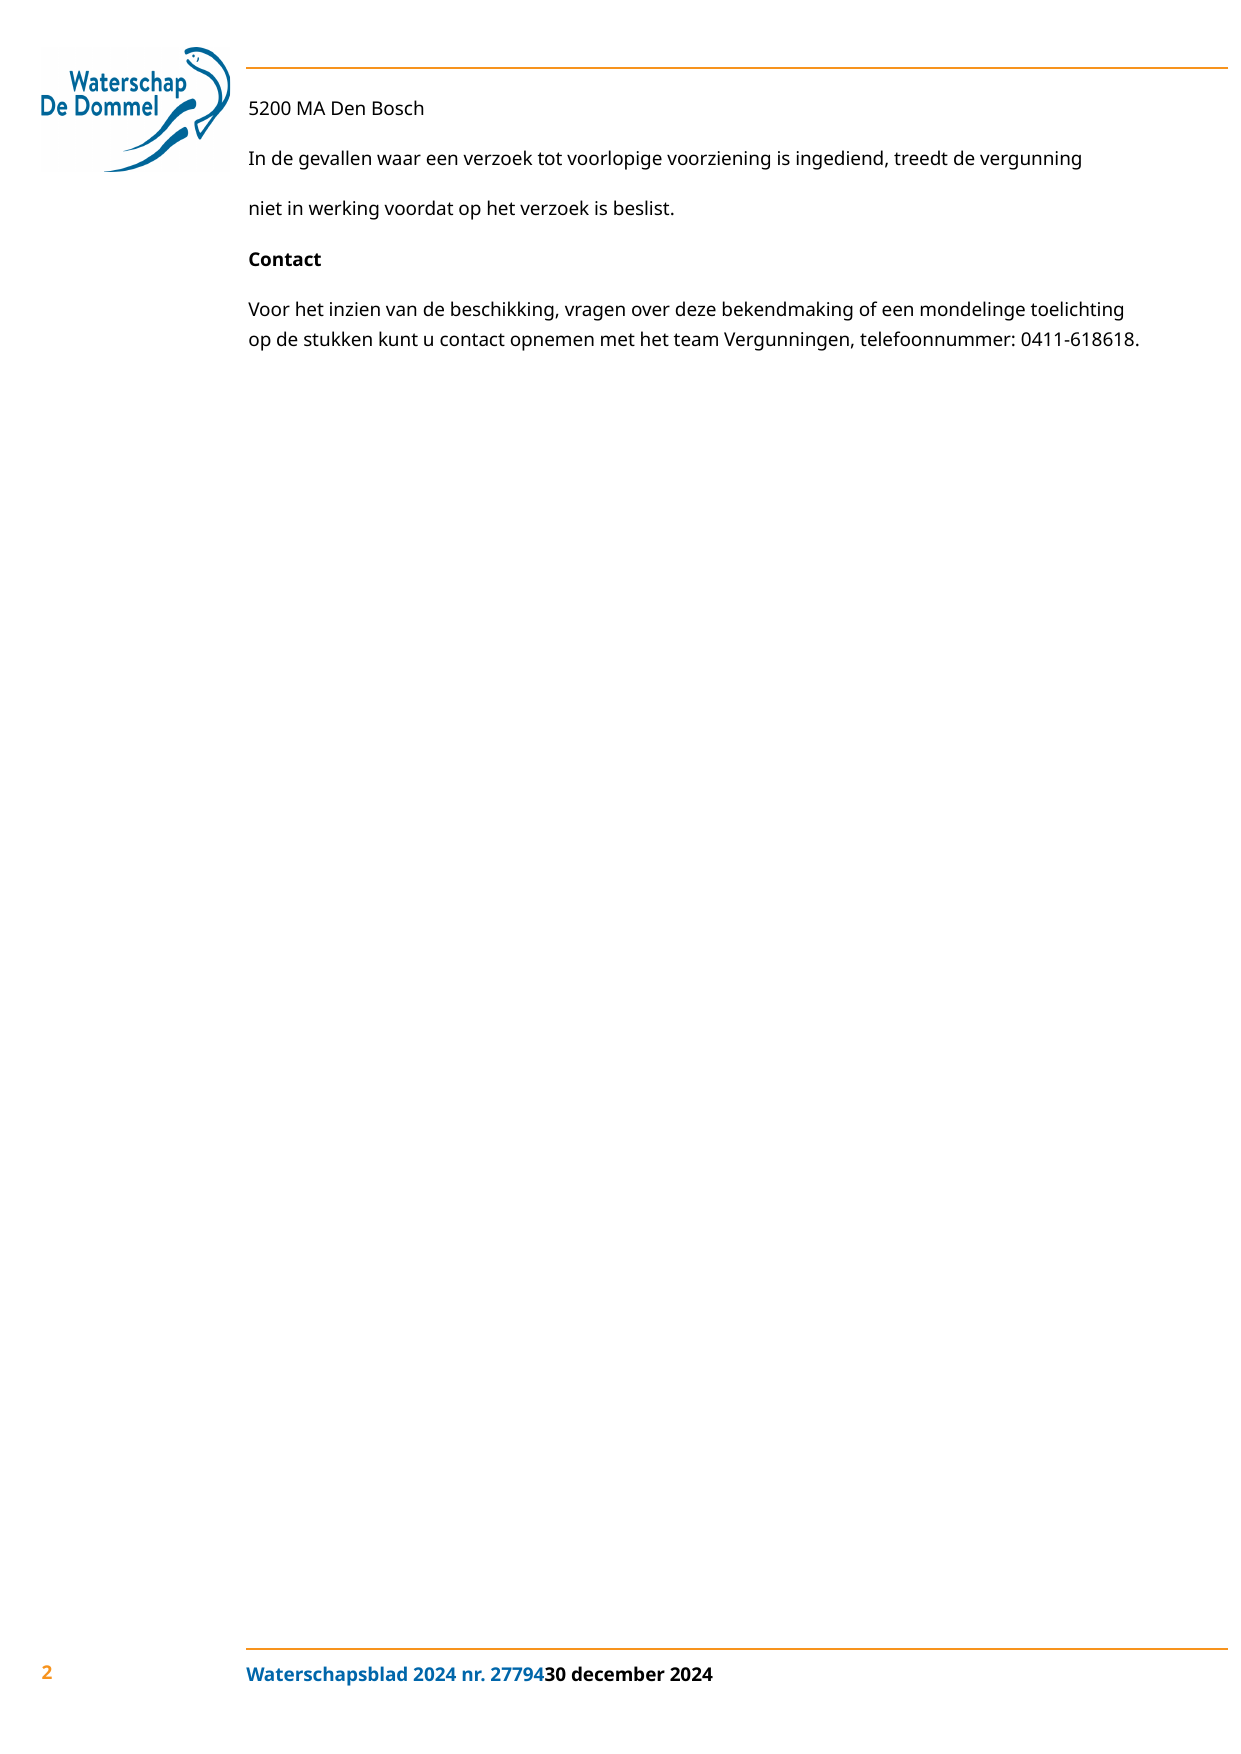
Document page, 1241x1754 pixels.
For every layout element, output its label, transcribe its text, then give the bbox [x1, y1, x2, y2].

text In de gevallen waar een verzoek tot voorlopige voorziening is ingediend, treedt de vergunning [248, 145, 1152, 171]
picture [41, 47, 231, 172]
text Voor het inzien van de beschikking, vragen over deze bekendmaking of een mondelinge toelichting op de stukken kunt u contact opnemen met het team Vergunningen, telefoonnummer: 0411-618618. [248, 296, 1152, 352]
text niet in werking voordat op het verzoek is beslist. [248, 196, 1152, 221]
text Contact [248, 246, 1152, 272]
picture [204, 47, 231, 76]
text 5200 MA Den Bosch [248, 95, 1152, 121]
picture [45, 99, 51, 111]
picture [198, 118, 210, 131]
